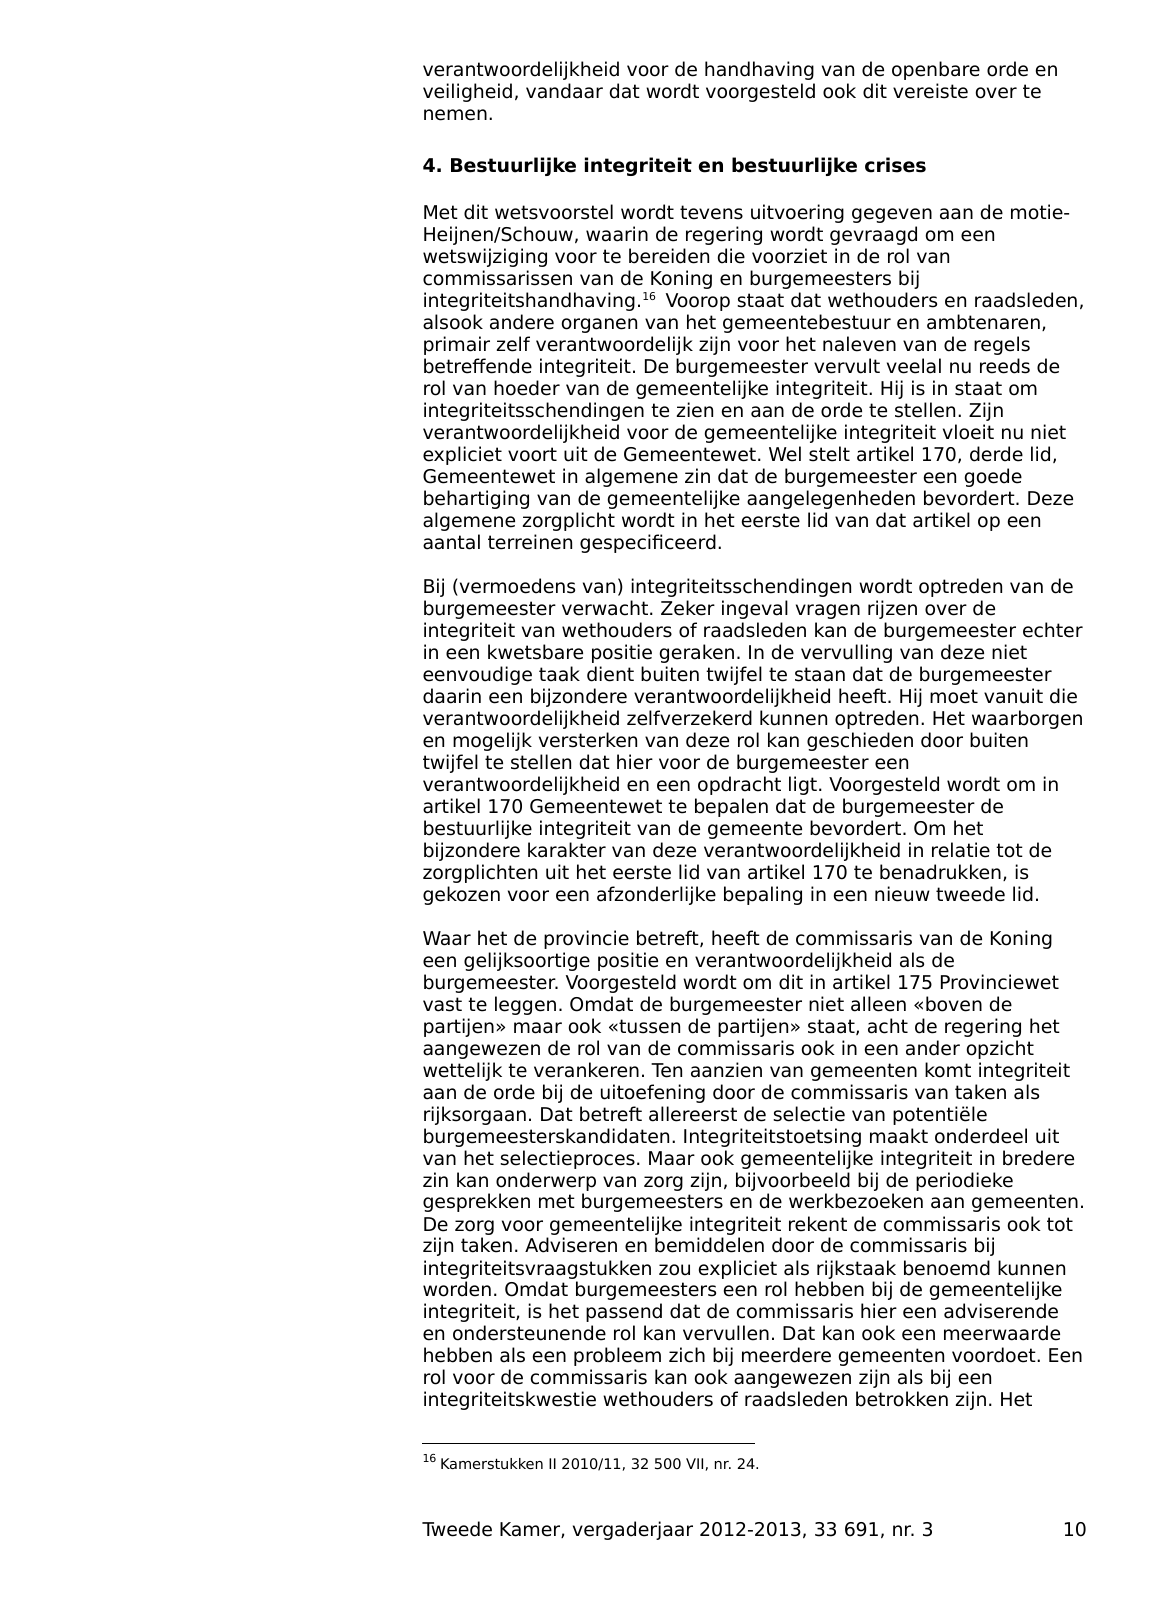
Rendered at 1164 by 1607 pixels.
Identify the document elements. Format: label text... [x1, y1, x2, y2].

text Met dit wetsvoorstel wordt tevens uitvoering gegeven aan de motie-Heijnen/Schouw, waarin de regering wordt gevraagd om een wetswijziging voor te bereiden die voorziet in de rol van commissarissen van de Koning en burgemeesters bij integriteitshandhaving. Voorop staat dat wethouders en raadsleden, alsook andere organen van het gemeentebestuur en ambtenaren, primair zelf verantwoordelijk zijn voor het naleven van de regels betreffende integriteit. De burgemeester vervult veelal nu reeds de rol van hoeder van de gemeentelijke integriteit. Hij is in staat om integriteitsschendingen te zien en aan de orde te stellen. Zijn verantwoordelijkheid voor de gemeentelijke integriteit vloeit nu niet expliciet voort uit de Gemeentewet. Wel stelt artikel 170, derde lid, Gemeentewet in algemene zin dat de burgemeester een goede behartiging van de gemeentelijke aangelegenheden bevordert. Deze algemene zorgplicht wordt in het eerste lid van dat artikel op een aantal terreinen gespecificeerd. [422, 202, 1087, 554]
text Bij (vermoedens van) integriteitsschendingen wordt optreden van de burgemeester verwacht. Zeker ingeval vragen rijzen over de integriteit van wethouders of raadsleden kan de burgemeester echter in een kwetsbare positie geraken. In de vervulling van deze niet eenvoudige taak dient buiten twijfel te staan dat de burgemeester daarin een bijzondere verantwoordelijkheid heeft. Hij moet vanuit die verantwoordelijkheid zelfverzekerd kunnen optreden. Het waarborgen en mogelijk versterken van deze rol kan geschieden door buiten twijfel te stellen dat hier voor de burgemeester een verantwoordelijkheid en een opdracht ligt. Voorgesteld wordt om in artikel 170 Gemeentewet te bepalen dat de burgemeester de bestuurlijke integriteit van de gemeente bevordert. Om het bijzondere karakter van deze verantwoordelijkheid in relatie tot de zorgplichten uit het eerste lid van artikel 170 te benadrukken, is gekozen voor een afzonderlijke bepaling in een nieuw tweede lid. [422, 576, 1087, 906]
text Waar het de provincie betreft, heeft de commissaris van de Koning een gelijksoortige positie en verantwoordelijkheid als de burgemeester. Voorgesteld wordt om dit in artikel 175 Provinciewet vast te leggen. Omdat de burgemeester niet alleen «boven de partijen» maar ook «tussen de partijen» staat, acht de regering het aangewezen de rol van de commissaris ook in een ander opzicht wettelijk te verankeren. Ten aanzien van gemeenten komt integriteit aan de orde bij de uitoefening door de commissaris van taken als rijksorgaan. Dat betreft allereerst de selectie van potentiële burgemeesterskandidaten. Integriteitstoetsing maakt onderdeel uit van het selectieproces. Maar ook gemeentelijke integriteit in bredere zin kan onderwerp van zorg zijn, bijvoorbeeld bij de periodieke gesprekken met burgemeesters en de werkbezoeken aan gemeenten. De zorg voor gemeentelijke integriteit rekent de commissaris ook tot zijn taken. Adviseren en bemiddelen door de commissaris bij integriteitsvraagstukken zou expliciet als rijkstaak benoemd kunnen worden. Omdat burgemeesters een rol hebben bij de gemeentelijke integriteit, is het passend dat de commissaris hier een adviserende en ondersteunende rol kan vervullen. Dat kan ook een meerwaarde hebben als een probleem zich bij meerdere gemeenten voordoet. Een rol voor de commissaris kan ook aangewezen zijn als bij een integriteitskwestie wethouders of raadsleden betrokken zijn. Het [422, 928, 1087, 1411]
subtitle 4. Bestuurlijke integriteit en bestuurlijke crises [422, 155, 1087, 177]
text verantwoordelijkheid voor de handhaving van de openbare orde en veiligheid, vandaar dat wordt voorgesteld ook dit vereiste over te nemen. [422, 59, 1087, 125]
text Kamerstukken II 2010/11, 32 500 VII, nr. 24. [422, 1452, 1087, 1474]
